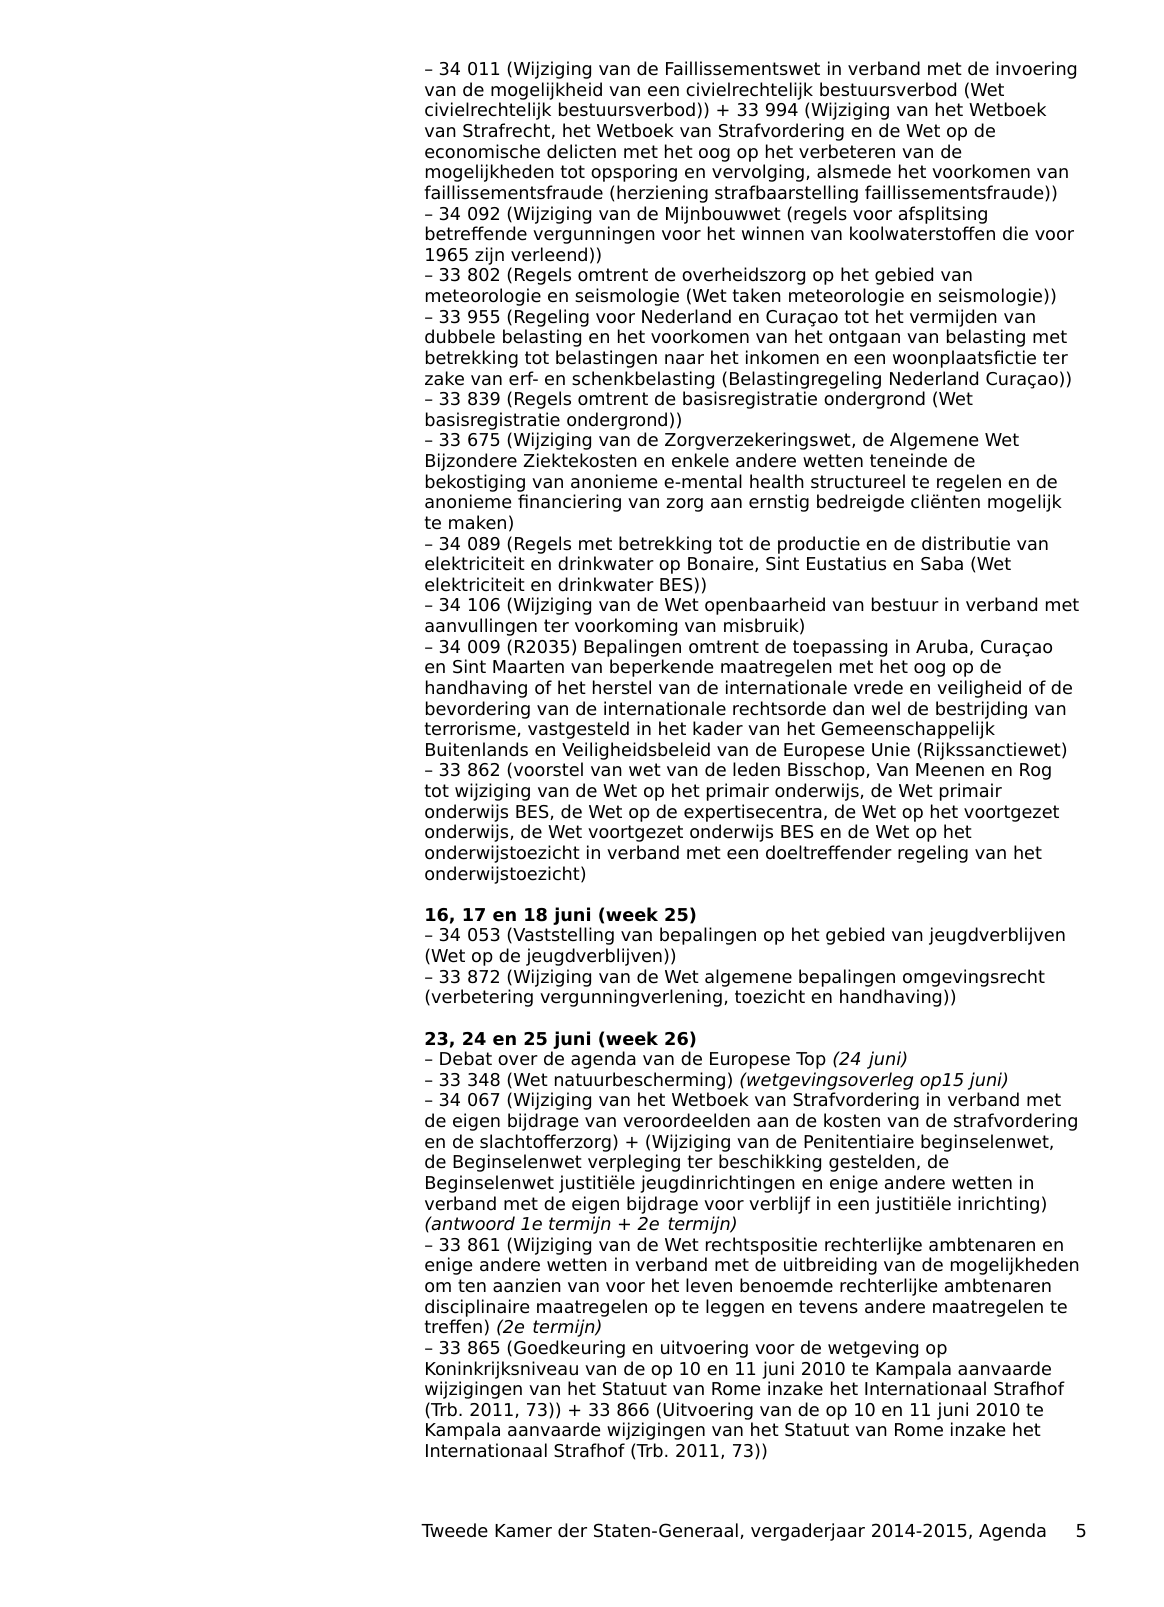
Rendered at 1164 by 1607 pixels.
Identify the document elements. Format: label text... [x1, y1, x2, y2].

table_cell [401, 1008, 418, 1028]
table_cell [401, 204, 418, 265]
table_cell [401, 760, 418, 884]
table_cell [77, 430, 401, 533]
table_cell [77, 967, 401, 1008]
table_cell [401, 884, 418, 905]
table_cell [401, 265, 418, 307]
table_cell – 33 802 (Regels omtrent de overheidszorg op het gebied van meteorologie en seismologie (Wet taken meteorologie en seismologie)) [418, 265, 1087, 307]
table_cell [418, 1008, 1087, 1028]
table_cell – 34 092 (Wijziging van de Mijnbouwwet (regels voor afsplitsing betreffende vergunningen voor het winnen van koolwaterstoffen die voor 1965 zijn verleend)) [418, 204, 1087, 265]
table_cell [401, 430, 418, 533]
table_cell [401, 1090, 418, 1235]
table_cell [77, 1090, 401, 1235]
table_cell [401, 534, 418, 595]
table_cell – 33 955 (Regeling voor Nederland en Curaçao tot het vermijden van dubbele belasting en het voorkomen van het ontgaan van belasting met betrekking tot belastingen naar het inkomen en een woonplaatsfictie ter zake van erf- en schenkbelasting (Belastingregeling Nederland Curaçao)) [418, 307, 1087, 389]
table_cell [77, 637, 401, 760]
table_cell [401, 925, 418, 967]
table_cell – 33 861 (Wijziging van de Wet rechtspositie rechterlijke ambtenaren en enige andere wetten in verband met de uitbreiding van de mogelijkheden om ten aanzien van voor het leven benoemde rechterlijke ambtenaren disciplinaire maatregelen op te leggen en tevens andere maatregelen te treffen) (2e termijn) [418, 1235, 1087, 1338]
table_cell [401, 905, 418, 925]
table_cell – 33 348 (Wet natuurbescherming) (wetgevingsoverleg op15 juni) [418, 1070, 1087, 1090]
table_cell – 33 675 (Wijziging van de Zorgverzekeringswet, de Algemene Wet Bijzondere Ziektekosten en enkele andere wetten teneinde de bekostiging van anonieme e-mental health structureel te regelen en de anonieme financiering van zorg aan ernstig bedreigde cliënten mogelijk te maken) [418, 430, 1087, 533]
table_cell – 34 106 (Wijziging van de Wet openbaarheid van bestuur in verband met aanvullingen ter voorkoming van misbruik) [418, 595, 1087, 637]
table_cell [401, 967, 418, 1008]
table_cell [77, 1070, 401, 1090]
table_cell – 34 053 (Vaststelling van bepalingen op het gebied van jeugdverblijven (Wet op de jeugdverblijven)) [418, 925, 1087, 967]
table_cell [77, 1338, 401, 1462]
table_cell [77, 1049, 401, 1070]
table_cell [418, 884, 1087, 905]
table_cell [77, 307, 401, 389]
table_cell [401, 637, 418, 760]
table_cell – 33 865 (Goedkeuring en uitvoering voor de wetgeving op Koninkrijksniveau van de op 10 en 11 juni 2010 te Kampala aanvaarde wijzigingen van het Statuut van Rome inzake het Internationaal Strafhof (Trb. 2011, 73)) + 33 866 (Uitvoering van de op 10 en 11 juni 2010 te Kampala aanvaarde wijzigingen van het Statuut van Rome inzake het Internationaal Strafhof (Trb. 2011, 73)) [418, 1338, 1087, 1462]
table_cell [401, 1049, 418, 1070]
table_cell – 33 862 (voorstel van wet van de leden Bisschop, Van Meenen en Rog tot wijziging van de Wet op het primair onderwijs, de Wet primair onderwijs BES, de Wet op de expertisecentra, de Wet op het voortgezet onderwijs, de Wet voortgezet onderwijs BES en de Wet op het onderwijstoezicht in verband met een doeltreffender regeling van het onderwijstoezicht) [418, 760, 1087, 884]
table_cell [77, 760, 401, 884]
table_cell [77, 595, 401, 637]
table_cell [77, 204, 401, 265]
table_cell [77, 1029, 401, 1049]
table_cell [77, 905, 401, 925]
table_cell [401, 1235, 418, 1338]
table_cell [77, 534, 401, 595]
table_cell [77, 389, 401, 430]
table_cell – 34 011 (Wijziging van de Faillissementswet in verband met de invoering van de mogelijkheid van een civielrechtelijk bestuursverbod (Wet civielrechtelijk bestuursverbod)) + 33 994 (Wijziging van het Wetboek van Strafrecht, het Wetboek van Strafvordering en de Wet op de economische delicten met het oog op het verbeteren van de mogelijkheden tot opsporing en vervolging, alsmede het voorkomen van faillissementsfraude (herziening strafbaarstelling faillissementsfraude)) [418, 59, 1087, 203]
table_cell [401, 1070, 418, 1090]
table_cell – Debat over de agenda van de Europese Top (24 juni) [418, 1049, 1087, 1070]
table_cell [77, 1008, 401, 1028]
table_cell [401, 389, 418, 430]
table_cell – 33 872 (Wijziging van de Wet algemene bepalingen omgevingsrecht (verbetering vergunningverlening, toezicht en handhaving)) [418, 967, 1087, 1008]
table_cell – 34 067 (Wijziging van het Wetboek van Strafvordering in verband met de eigen bijdrage van veroordeelden aan de kosten van de strafvordering en de slachtofferzorg) + (Wijziging van de Penitentiaire beginselenwet, de Beginselenwet verpleging ter beschikking gestelden, de Beginselenwet justitiële jeugdinrichtingen en enige andere wetten in verband met de eigen bijdrage voor verblijf in een justitiële inrichting) (antwoord 1e termijn + 2e termijn) [418, 1090, 1087, 1235]
table_cell – 33 839 (Regels omtrent de basisregistratie ondergrond (Wet basisregistratie ondergrond)) [418, 389, 1087, 430]
table_cell [401, 59, 418, 203]
table_cell 16, 17 en 18 juni (week 25) [418, 905, 1087, 925]
table_cell – 34 009 (R2035) Bepalingen omtrent de toepassing in Aruba, Curaçao en Sint Maarten van beperkende maatregelen met het oog op de handhaving of het herstel van de internationale vrede en veiligheid of de bevordering van de internationale rechtsorde dan wel de bestrijding van terrorisme, vastgesteld in het kader van het Gemeenschappelijk Buitenlands en Veiligheidsbeleid van de Europese Unie (Rijkssanctiewet) [418, 637, 1087, 760]
table_cell [77, 925, 401, 967]
table_cell [77, 1235, 401, 1338]
table_cell [401, 1338, 418, 1462]
table_cell 23, 24 en 25 juni (week 26) [418, 1029, 1087, 1049]
table_cell [401, 595, 418, 637]
table_cell [77, 265, 401, 307]
table_cell [401, 307, 418, 389]
table_cell – 34 089 (Regels met betrekking tot de productie en de distributie van elektriciteit en drinkwater op Bonaire, Sint Eustatius en Saba (Wet elektriciteit en drinkwater BES)) [418, 534, 1087, 595]
table_cell [77, 884, 401, 905]
table_cell [77, 59, 401, 203]
table_cell [401, 1029, 418, 1049]
